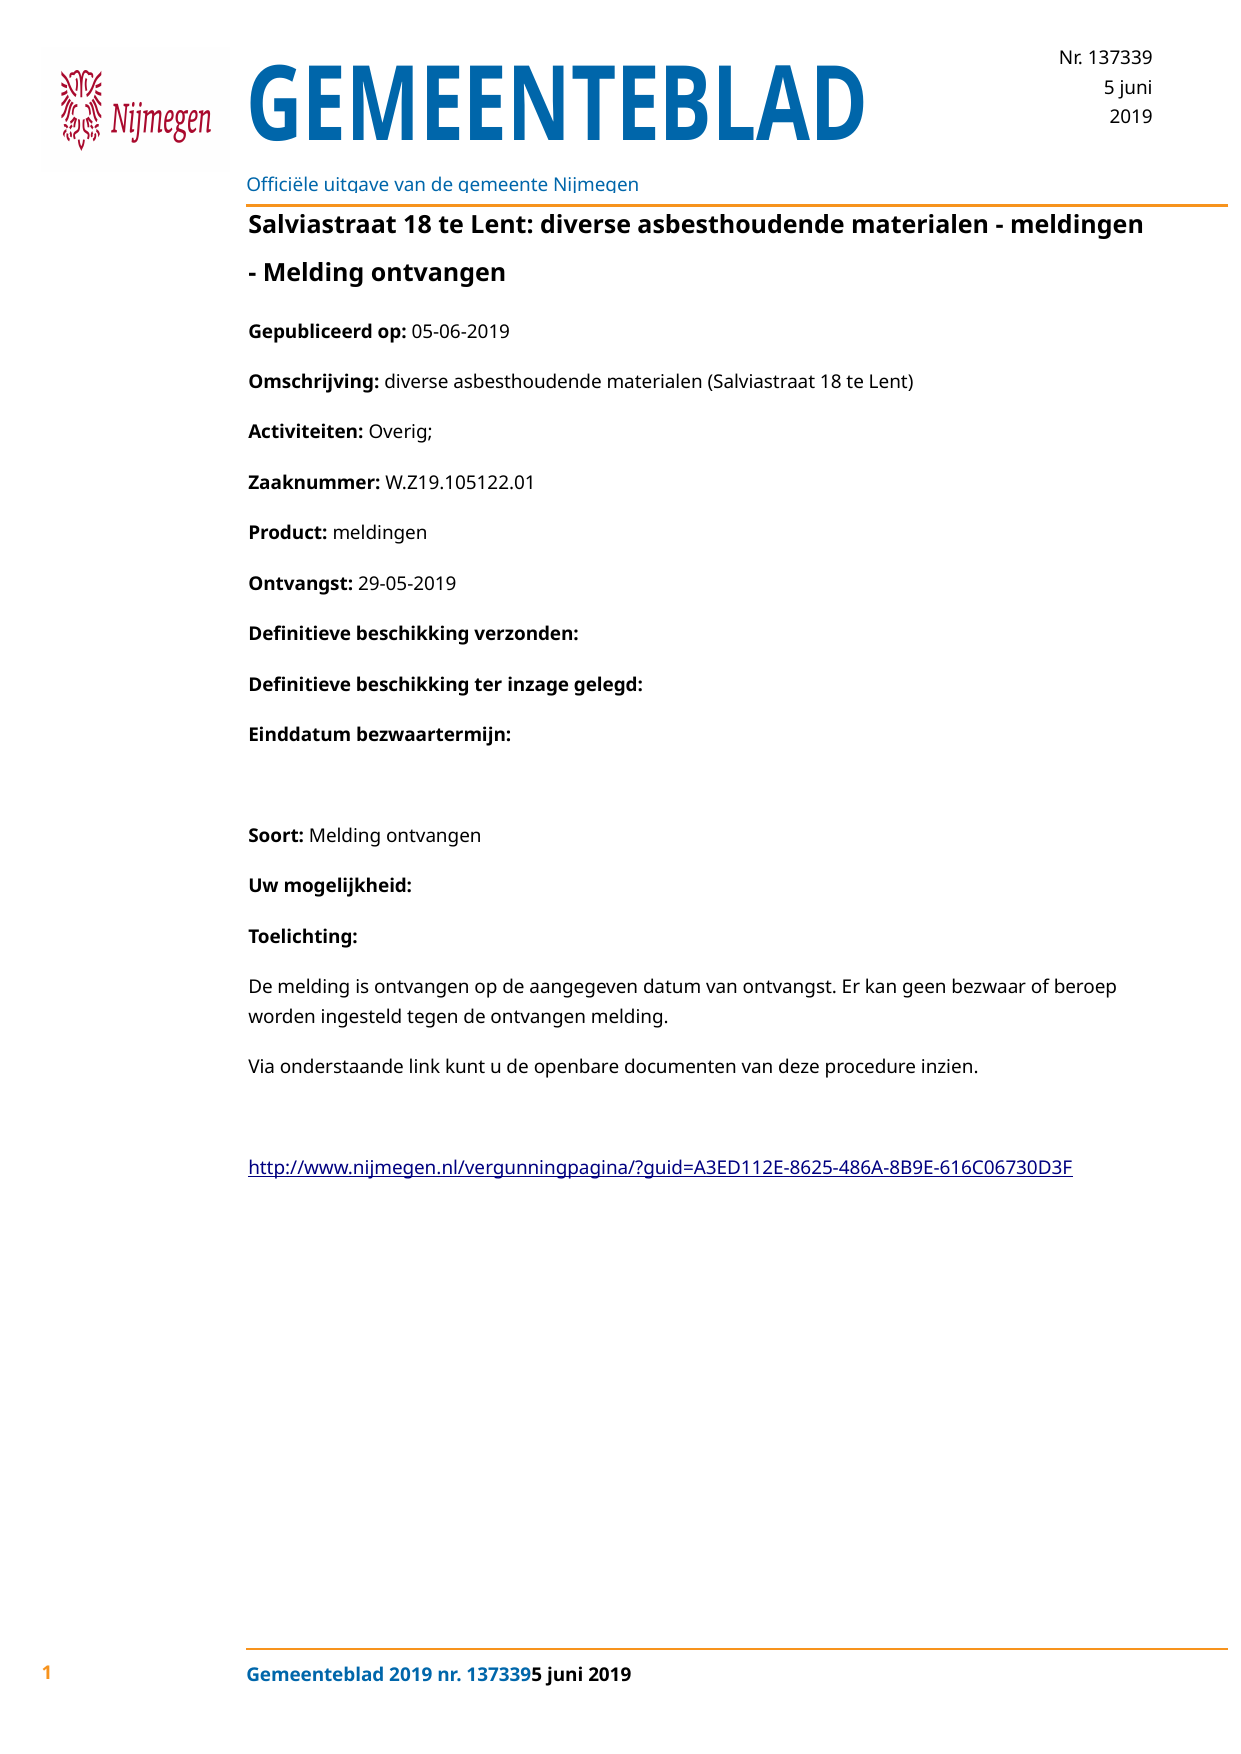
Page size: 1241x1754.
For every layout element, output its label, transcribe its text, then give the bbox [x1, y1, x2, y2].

text Omschrijving: diverse asbesthoudende materialen (Salviastraat 18 te Lent) [248, 368, 1152, 394]
text Product: meldingen [248, 519, 1152, 545]
text Uw mogelijkheid: [248, 872, 1152, 898]
text Definitieve beschikking verzonden: [248, 620, 1152, 646]
text Gepubliceerd op: 05-06-2019 [248, 318, 1152, 344]
text Salviastraat 18 te Lent: diverse asbesthoudende materialen - meldingen - Melding ontvangen [248, 207, 1152, 288]
text De melding is ontvangen op de aangegeven datum van ontvangst. Er kan geen bezwaar of beroep worden ingesteld tegen de ontvangen melding. [248, 973, 1152, 1029]
picture [41, 47, 231, 172]
text Einddatum bezwaartermijn: [248, 721, 1152, 747]
text Toelichting: [248, 923, 1152, 949]
text Zaaknummer: W.Z19.105122.01 [248, 469, 1152, 495]
text Via onderstaande link kunt u de openbare documenten van deze procedure inzien. [248, 1053, 1152, 1079]
text Soort: Melding ontvangen [248, 822, 1152, 848]
text Ontvangst: 29-05-2019 [248, 570, 1152, 596]
text http://www.nijmegen.nl/vergunningpagina/?guid=A3ED112E-8625-486A-8B9E-616C06730D3F [248, 1154, 1152, 1180]
text Activiteiten: Overig; [248, 419, 1152, 444]
text Definitieve beschikking ter inzage gelegd: [248, 671, 1152, 697]
